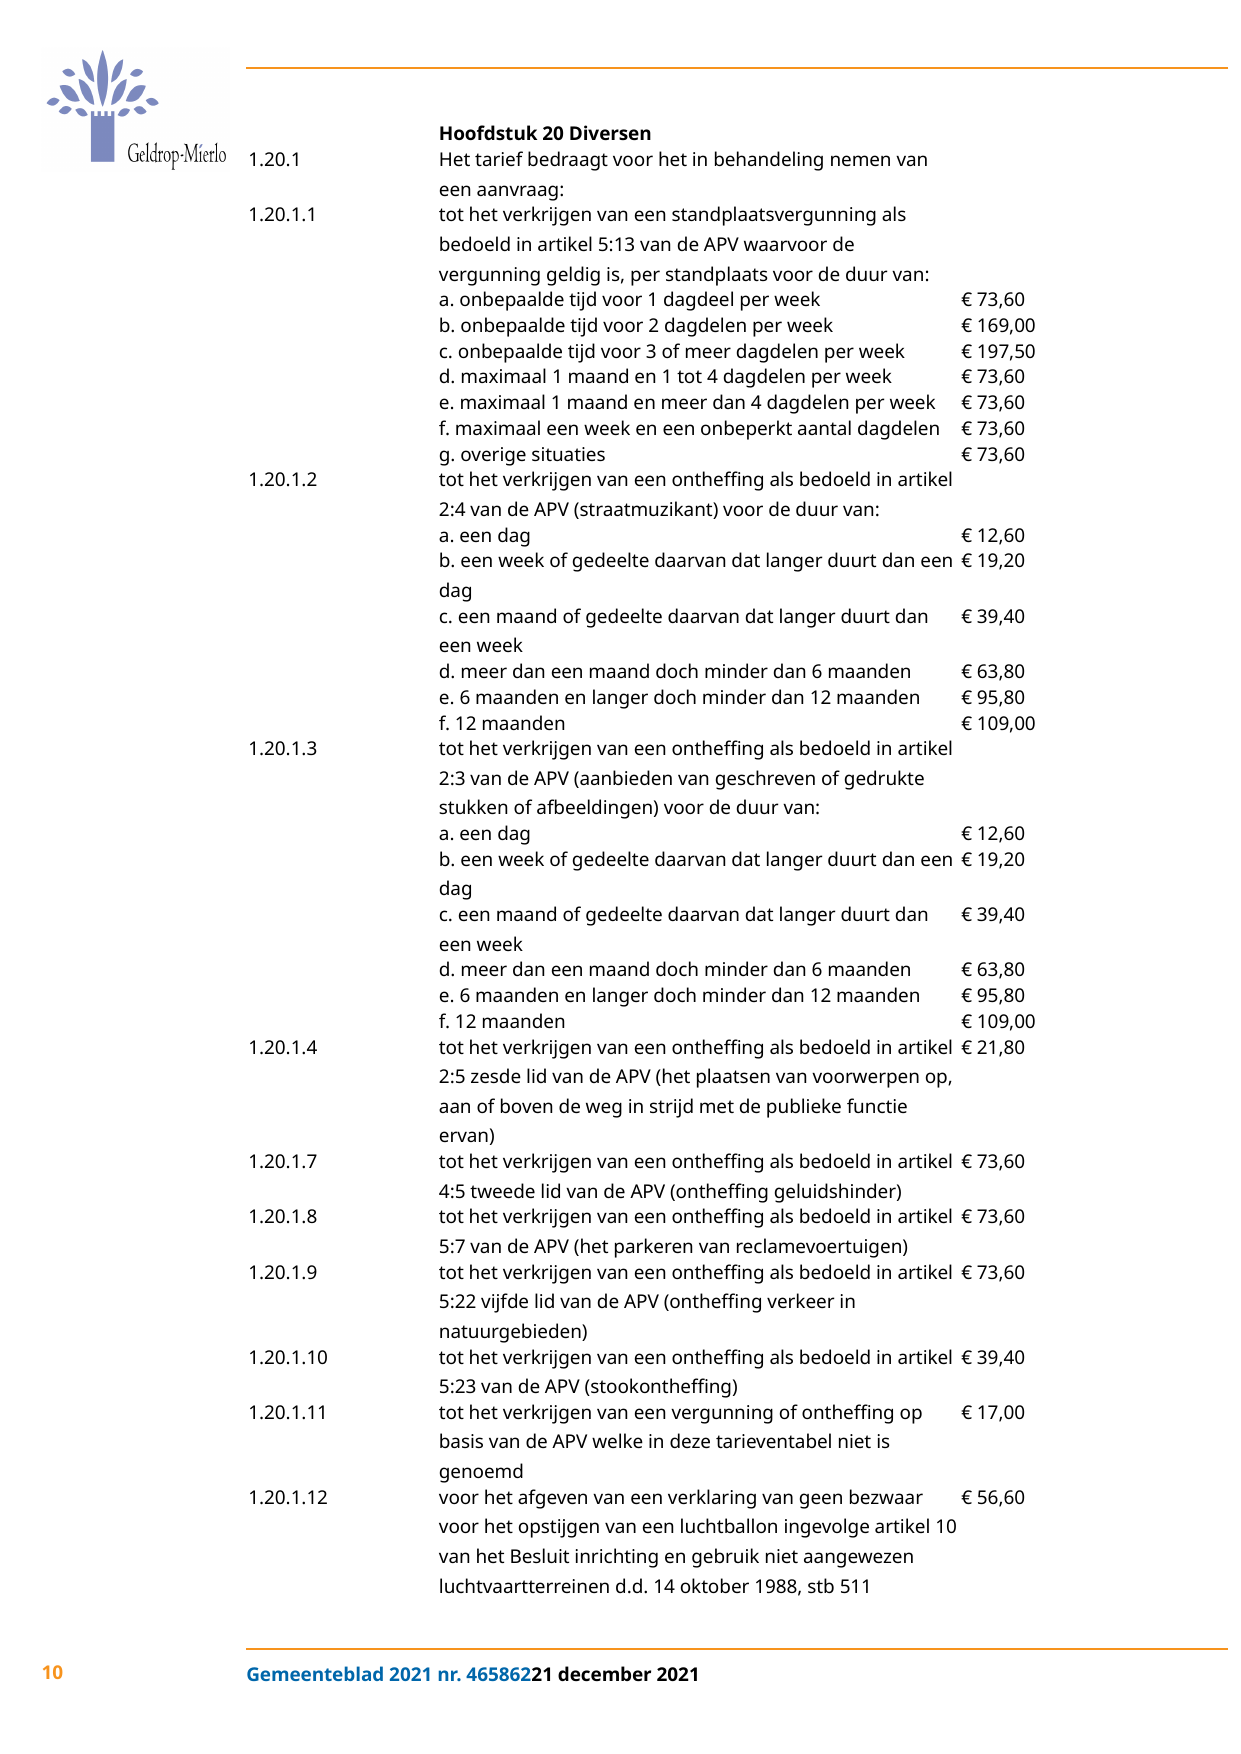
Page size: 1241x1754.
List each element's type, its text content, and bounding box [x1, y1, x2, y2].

table_cell [248, 95, 439, 121]
table_cell e. maximaal 1 maand en meer dan 4 dagdelen per week [439, 389, 961, 415]
table_cell 1.20.1.3 [248, 735, 439, 820]
table_cell [248, 983, 439, 1008]
table_cell € 73,60 [961, 441, 1152, 467]
table_cell tot het verkrijgen van een standplaatsvergunning als bedoeld in artikel 5:13 van de APV waarvoor de vergunning geldig is, per standplaats voor de duur van: [439, 202, 961, 286]
table_cell e. 6 maanden en langer doch minder dan 12 maanden [439, 684, 961, 710]
table_cell a. onbepaalde tijd voor 1 dagdeel per week [439, 286, 961, 312]
table_cell [248, 415, 439, 441]
table_cell € 39,40 [961, 1344, 1152, 1399]
table_cell [248, 957, 439, 982]
table_cell 1.20.1.10 [248, 1344, 439, 1399]
table_cell € 73,60 [961, 1259, 1152, 1344]
table_cell 1.20.1.7 [248, 1148, 439, 1204]
table_cell € 19,20 [961, 548, 1152, 603]
table_cell tot het verkrijgen van een ontheffing als bedoeld in artikel 2:5 zesde lid van de APV (het plaatsen van voorwerpen op, aan of boven de weg in strijd met de publieke functie ervan) [439, 1034, 961, 1148]
table_cell [248, 684, 439, 710]
table_cell [248, 312, 439, 338]
table_cell Hoofdstuk 20 Diversen [439, 121, 961, 146]
table_cell b. onbepaalde tijd voor 2 dagdelen per week [439, 312, 961, 338]
table_cell tot het verkrijgen van een vergunning of ontheffing op basis van de APV welke in deze tarieventabel niet is genoemd [439, 1399, 961, 1484]
table_cell € 17,00 [961, 1399, 1152, 1484]
table_cell 1.20.1.12 [248, 1484, 439, 1598]
table_cell € 197,50 [961, 338, 1152, 364]
table_cell € 21,80 [961, 1034, 1152, 1148]
table_cell [248, 441, 439, 467]
table_cell [961, 202, 1152, 286]
table_cell [961, 735, 1152, 820]
table_cell c. een maand of gedeelte daarvan dat langer duurt dan een week [439, 901, 961, 957]
table_cell 1.20.1.2 [248, 467, 439, 522]
table_cell € 19,20 [961, 846, 1152, 901]
table_cell tot het verkrijgen van een ontheffing als bedoeld in artikel 5:23 van de APV (stookontheffing) [439, 1344, 961, 1399]
table_cell Het tarief bedraagt voor het in behandeling nemen van een aanvraag: [439, 146, 961, 202]
table_cell d. meer dan een maand doch minder dan 6 maanden [439, 957, 961, 982]
table_cell 1.20.1 [248, 146, 439, 202]
table_cell tot het verkrijgen van een ontheffing als bedoeld in artikel 2:4 van de APV (straatmuzikant) voor de duur van: [439, 467, 961, 522]
table_cell tot het verkrijgen van een ontheffing als bedoeld in artikel 2:3 van de APV (aanbieden van geschreven of gedrukte stukken of afbeeldingen) voor de duur van: [439, 735, 961, 820]
table_cell a. een dag [439, 820, 961, 846]
table_cell € 39,40 [961, 603, 1152, 658]
table_cell 1.20.1.1 [248, 202, 439, 286]
table_cell f. 12 maanden [439, 1008, 961, 1034]
table_cell g. overige situaties [439, 441, 961, 467]
table_cell tot het verkrijgen van een ontheffing als bedoeld in artikel 5:7 van de APV (het parkeren van reclamevoertuigen) [439, 1204, 961, 1259]
table_cell 1.20.1.8 [248, 1204, 439, 1259]
table_cell [248, 548, 439, 603]
table_cell 1.20.1.4 [248, 1034, 439, 1148]
table_cell [248, 522, 439, 548]
table_cell [961, 95, 1152, 121]
table_cell € 169,00 [961, 312, 1152, 338]
table_cell d. meer dan een maand doch minder dan 6 maanden [439, 658, 961, 684]
table_cell [248, 1008, 439, 1034]
table_cell b. een week of gedeelte daarvan dat langer duurt dan een dag [439, 846, 961, 901]
table_cell € 73,60 [961, 286, 1152, 312]
table_cell € 73,60 [961, 1148, 1152, 1204]
table_cell [248, 710, 439, 735]
table_cell € 12,60 [961, 522, 1152, 548]
table_cell € 73,60 [961, 364, 1152, 389]
table_cell € 95,80 [961, 684, 1152, 710]
table_cell € 12,60 [961, 820, 1152, 846]
table_cell € 109,00 [961, 710, 1152, 735]
table_cell € 63,80 [961, 658, 1152, 684]
table_cell c. onbepaalde tijd voor 3 of meer dagdelen per week [439, 338, 961, 364]
table_cell e. 6 maanden en langer doch minder dan 12 maanden [439, 983, 961, 1008]
table_cell € 95,80 [961, 983, 1152, 1008]
table_cell b. een week of gedeelte daarvan dat langer duurt dan een dag [439, 548, 961, 603]
table_cell € 39,40 [961, 901, 1152, 957]
table_cell [248, 846, 439, 901]
table_cell c. een maand of gedeelte daarvan dat langer duurt dan een week [439, 603, 961, 658]
table_cell 1.20.1.9 [248, 1259, 439, 1344]
table_cell [248, 389, 439, 415]
table_cell [961, 146, 1152, 202]
table_cell [961, 467, 1152, 522]
table_cell [248, 338, 439, 364]
table_cell € 63,80 [961, 957, 1152, 982]
table_cell [248, 364, 439, 389]
table_cell € 73,60 [961, 415, 1152, 441]
table_cell d. maximaal 1 maand en 1 tot 4 dagdelen per week [439, 364, 961, 389]
table_cell € 109,00 [961, 1008, 1152, 1034]
table_cell voor het afgeven van een verklaring van geen bezwaar voor het opstijgen van een luchtballon ingevolge artikel 10 van het Besluit inrichting en gebruik niet aangewezen luchtvaartterreinen d.d. 14 oktober 1988, stb 511 [439, 1484, 961, 1598]
table_cell [248, 121, 439, 146]
table_cell [439, 95, 961, 121]
table_cell [248, 658, 439, 684]
table_cell € 73,60 [961, 1204, 1152, 1259]
table_cell € 56,60 [961, 1484, 1152, 1598]
table_cell [248, 901, 439, 957]
table_cell [248, 603, 439, 658]
table_cell [961, 121, 1152, 146]
table_cell f. maximaal een week en een onbeperkt aantal dagdelen [439, 415, 961, 441]
table_cell [248, 820, 439, 846]
table_cell € 73,60 [961, 389, 1152, 415]
table_cell a. een dag [439, 522, 961, 548]
table_cell tot het verkrijgen van een ontheffing als bedoeld in artikel 4:5 tweede lid van de APV (ontheffing geluidshinder) [439, 1148, 961, 1204]
table_cell f. 12 maanden [439, 710, 961, 735]
table_cell 1.20.1.11 [248, 1399, 439, 1484]
table_cell [248, 286, 439, 312]
table_cell tot het verkrijgen van een ontheffing als bedoeld in artikel 5:22 vijfde lid van de APV (ontheffing verkeer in natuurgebieden) [439, 1259, 961, 1344]
picture [41, 47, 231, 172]
